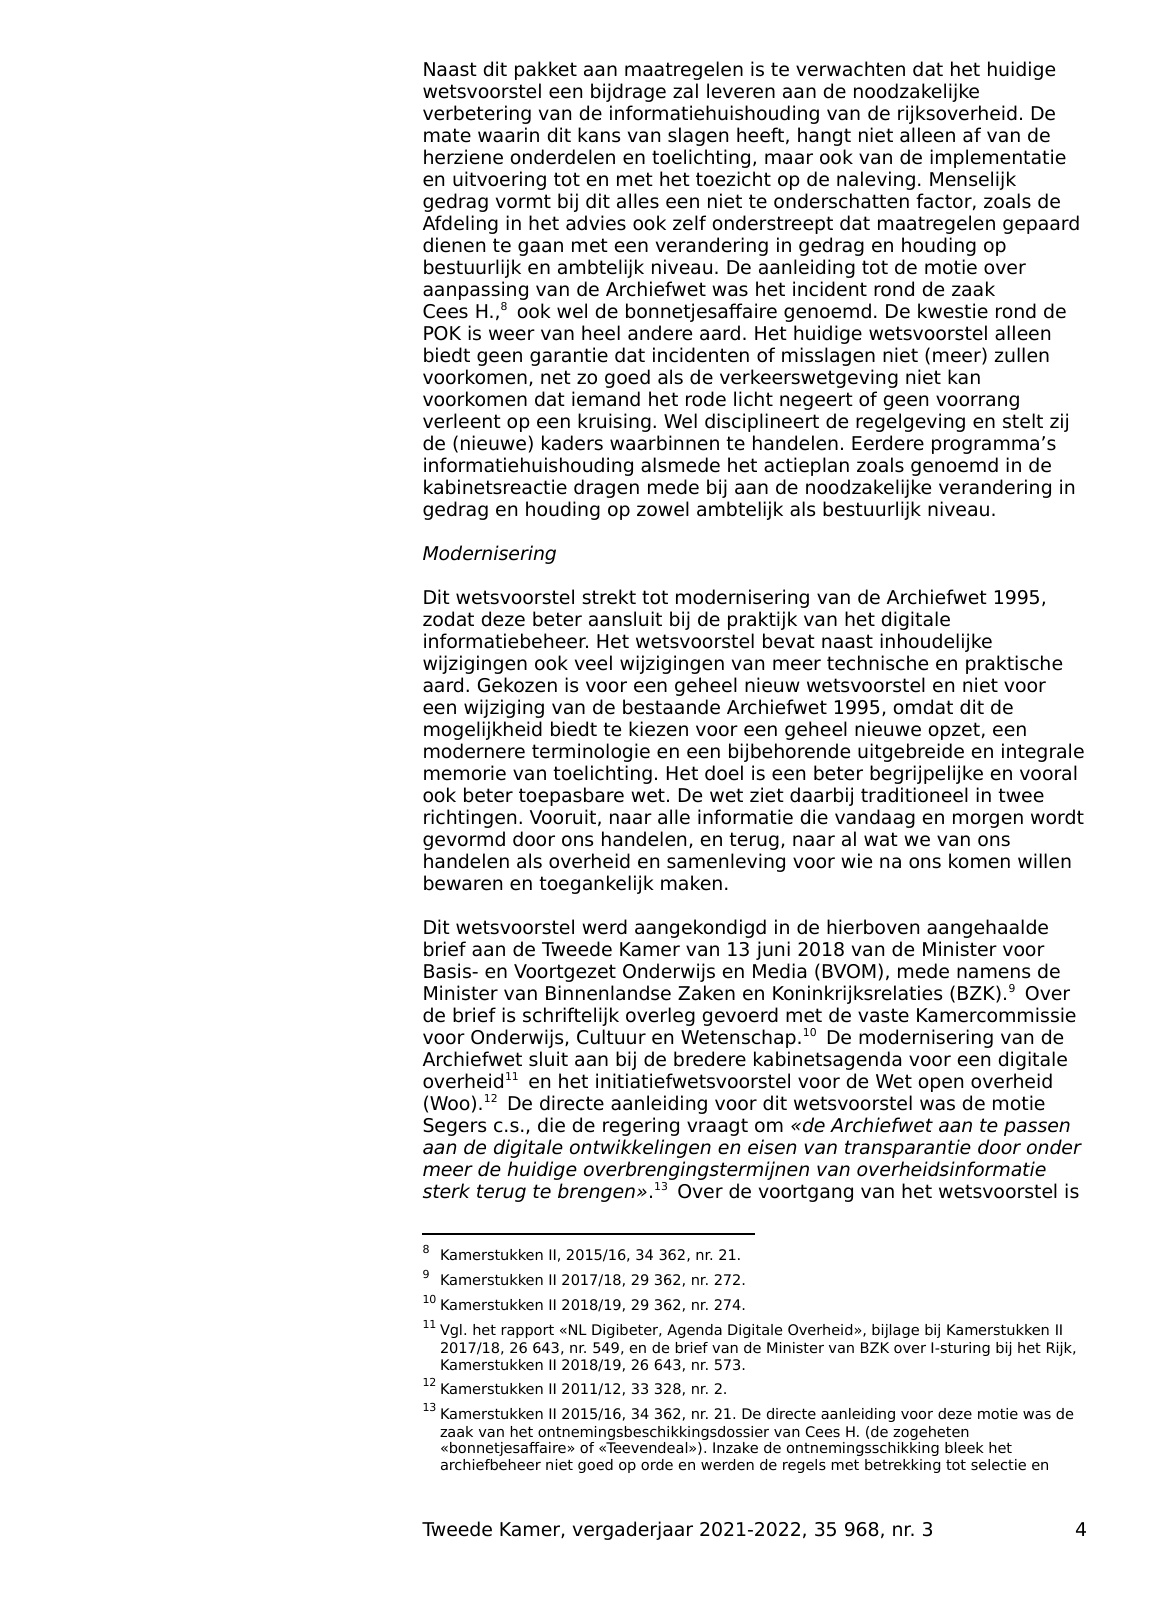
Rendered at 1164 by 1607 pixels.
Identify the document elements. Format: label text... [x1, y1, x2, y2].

text Kamerstukken II 2018/19, 29 362, nr. 274. [422, 1293, 1087, 1315]
text Kamerstukken II 2017/18, 29 362, nr. 272. [422, 1268, 1087, 1290]
text Kamerstukken II 2011/12, 33 328, nr. 2. [422, 1377, 1087, 1399]
text Naast dit pakket aan maatregelen is te verwachten dat het huidige wetsvoorstel een bijdrage zal leveren aan de noodzakelijke verbetering van de informatiehuishouding van de rijksoverheid. De mate waarin dit kans van slagen heeft, hangt niet alleen af van de herziene onderdelen en toelichting, maar ook van de implementatie en uitvoering tot en met het toezicht op de naleving. Menselijk gedrag vormt bij dit alles een niet te onderschatten factor, zoals de Afdeling in het advies ook zelf onderstreept dat maatregelen gepaard dienen te gaan met een verandering in gedrag en houding op bestuurlijk en ambtelijk niveau. De aanleiding tot de motie over aanpassing van de Archiefwet was het incident rond de zaak Cees H., ook wel de bonnetjesaffaire genoemd. De kwestie rond de POK is weer van heel andere aard. Het huidige wetsvoorstel alleen biedt geen garantie dat incidenten of misslagen niet (meer) zullen voorkomen, net zo goed als de verkeerswetgeving niet kan voorkomen dat iemand het rode licht negeert of geen voorrang verleent op een kruising. Wel disciplineert de regelgeving en stelt zij de (nieuwe) kaders waarbinnen te handelen. Eerdere programma’s informatiehuishouding alsmede het actieplan zoals genoemd in de kabinetsreactie dragen mede bij aan de noodzakelijke verandering in gedrag en houding op zowel ambtelijk als bestuurlijk niveau. [422, 59, 1087, 521]
text Vgl. het rapport «NL Digibeter, Agenda Digitale Overheid», bijlage bij Kamerstukken II 2017/18, 26 643, nr. 549, en de brief van de Minister van BZK over I-sturing bij het Rijk, Kamerstukken II 2018/19, 26 643, nr. 573. [422, 1318, 1087, 1374]
text Dit wetsvoorstel strekt tot modernisering van de Archiefwet 1995, zodat deze beter aansluit bij de praktijk van het digitale informatiebeheer. Het wetsvoorstel bevat naast inhoudelijke wijzigingen ook veel wijzigingen van meer technische en praktische aard. Gekozen is voor een geheel nieuw wetsvoorstel en niet voor een wijziging van de bestaande Archiefwet 1995, omdat dit de mogelijkheid biedt te kiezen voor een geheel nieuwe opzet, een modernere terminologie en een bijbehorende uitgebreide en integrale memorie van toelichting. Het doel is een beter begrijpelijke en vooral ook beter toepasbare wet. De wet ziet daarbij traditioneel in twee richtingen. Vooruit, naar alle informatie die vandaag en morgen wordt gevormd door ons handelen, en terug, naar al wat we van ons handelen als overheid en samenleving voor wie na ons komen willen bewaren en toegankelijk maken. [422, 587, 1087, 895]
subtitle Modernisering [422, 543, 1087, 565]
text Kamerstukken II, 2015/16, 34 362, nr. 21. [422, 1243, 1087, 1265]
text Dit wetsvoorstel werd aangekondigd in de hierboven aangehaalde brief aan de Tweede Kamer van 13 juni 2018 van de Minister voor Basis- en Voortgezet Onderwijs en Media (BVOM), mede namens de Minister van Binnenlandse Zaken en Koninkrijksrelaties (BZK). Over de brief is schriftelijk overleg gevoerd met de vaste Kamercommissie voor Onderwijs, Cultuur en Wetenschap. De modernisering van de Archiefwet sluit aan bij de bredere kabinetsagenda voor een digitale overheid en het initiatiefwetsvoorstel voor de Wet open overheid (Woo). De directe aanleiding voor dit wetsvoorstel was de motie Segers c.s., die de regering vraagt om «de Archiefwet aan te passen aan de digitale ontwikkelingen en eisen van transparantie door onder meer de huidige overbrengingstermijnen van overheidsinformatie sterk terug te brengen». Over de voortgang van het wetsvoorstel is [422, 917, 1087, 1203]
text Kamerstukken II 2015/16, 34 362, nr. 21. De directe aanleiding voor deze motie was de zaak van het ontnemingsbeschikkingsdossier van Cees H. (de zogeheten «bonnetjesaffaire» of «Teevendeal»). Inzake de ontnemingsschikking bleek het archiefbeheer niet goed op orde en werden de regels met betrekking tot selectie en [422, 1402, 1087, 1474]
